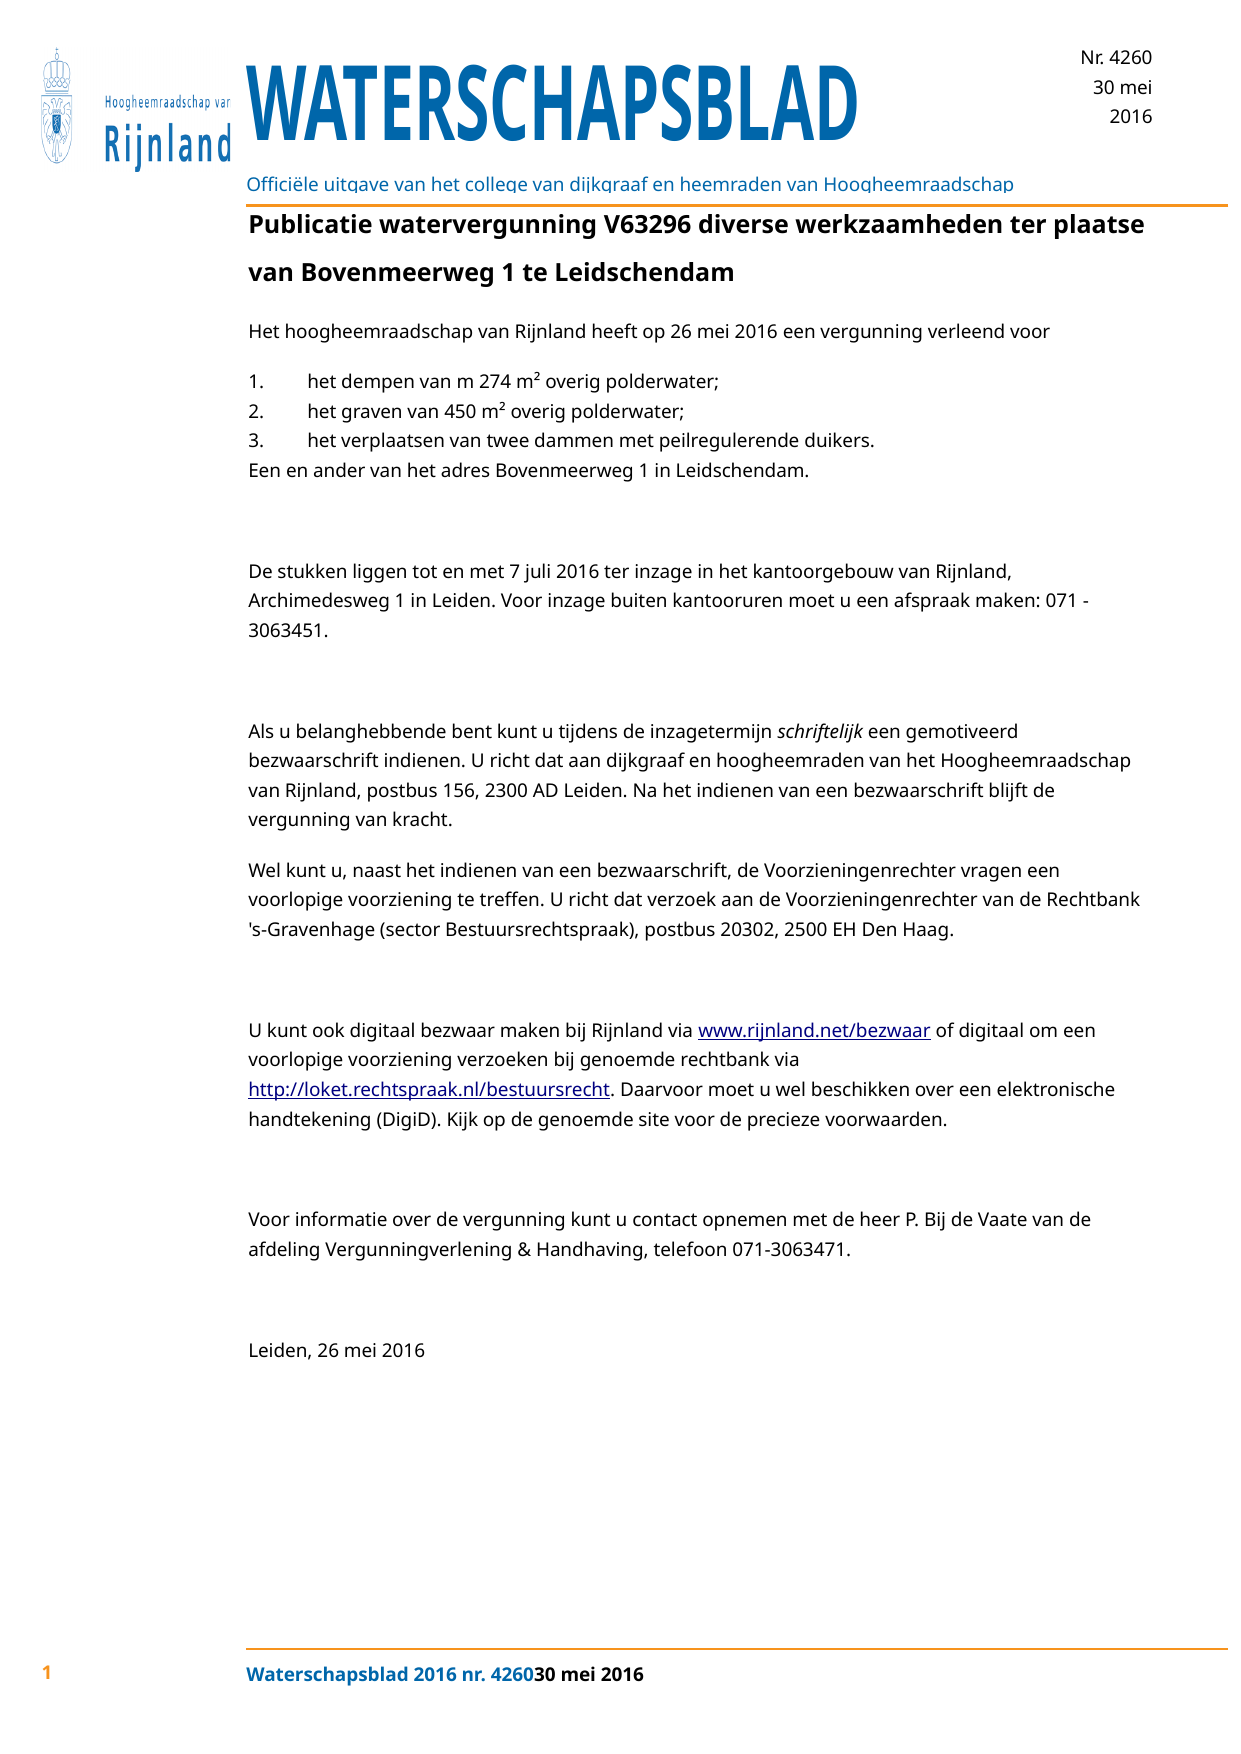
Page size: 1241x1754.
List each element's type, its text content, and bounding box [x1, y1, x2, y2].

text Het hoogheemraadschap van Rijnland heeft op 26 mei 2016 een vergunning verleend voor [248, 318, 1152, 344]
text Als u belanghebbende bent kunt u tijdens de inzagetermijn schriftelijk een gemotiveerd bezwaarschrift indienen. U richt dat aan dijkgraaf en hoogheemraden van het Hoogheemraadschap van Rijnland, postbus 156, 2300 AD Leiden. Na het indienen van een bezwaarschrift blijft de vergunning van kracht. [248, 718, 1152, 832]
text Publicatie watervergunning V63296 diverse werkzaamheden ter plaatse van Bovenmeerweg 1 te Leidschendam [248, 207, 1152, 288]
list het verplaatsen van twee dammen met peilregulerende duikers. [248, 427, 1152, 453]
text Leiden, 26 mei 2016 [248, 1337, 1152, 1363]
text U kunt ook digitaal bezwaar maken bij Rijnland via www.rijnland.net/bezwaar of digitaal om een voorlopige voorziening verzoeken bij genoemde rechtbank via http://loket.rechtspraak.nl/bestuursrecht. Daarvoor moet u wel beschikken over een elektronische handtekening (DigiD). Kijk op de genoemde site voor de precieze voorwaarden. [248, 1017, 1152, 1132]
list het dempen van m 274 m² overig polderwater; [248, 368, 1152, 394]
picture [41, 47, 231, 172]
text Wel kunt u, naast het indienen van een bezwaarschrift, de Voorzieningenrechter vragen een voorlopige voorziening te treffen. U richt dat verzoek aan de Voorzieningenrechter van de Rechtbank 's-Gravenhage (sector Bestuursrechtspraak), postbus 20302, 2500 EH Den Haag. [248, 857, 1152, 942]
list het graven van 450 m² overig polderwater; [248, 398, 1152, 424]
text Voor informatie over de vergunning kunt u contact opnemen met de heer P. Bij de Vaate van de afdeling Vergunningverlening & Handhaving, telefoon 071-3063471. [248, 1207, 1152, 1262]
text Een en ander van het adres Bovenmeerweg 1 in Leidschendam. [248, 457, 1152, 483]
text De stukken liggen tot en met 7 juli 2016 ter inzage in het kantoorgebouw van Rijnland, Archimedesweg 1 in Leiden. Voor inzage buiten kantooruren moet u een afspraak maken: 071 - 3063451. [248, 558, 1152, 643]
